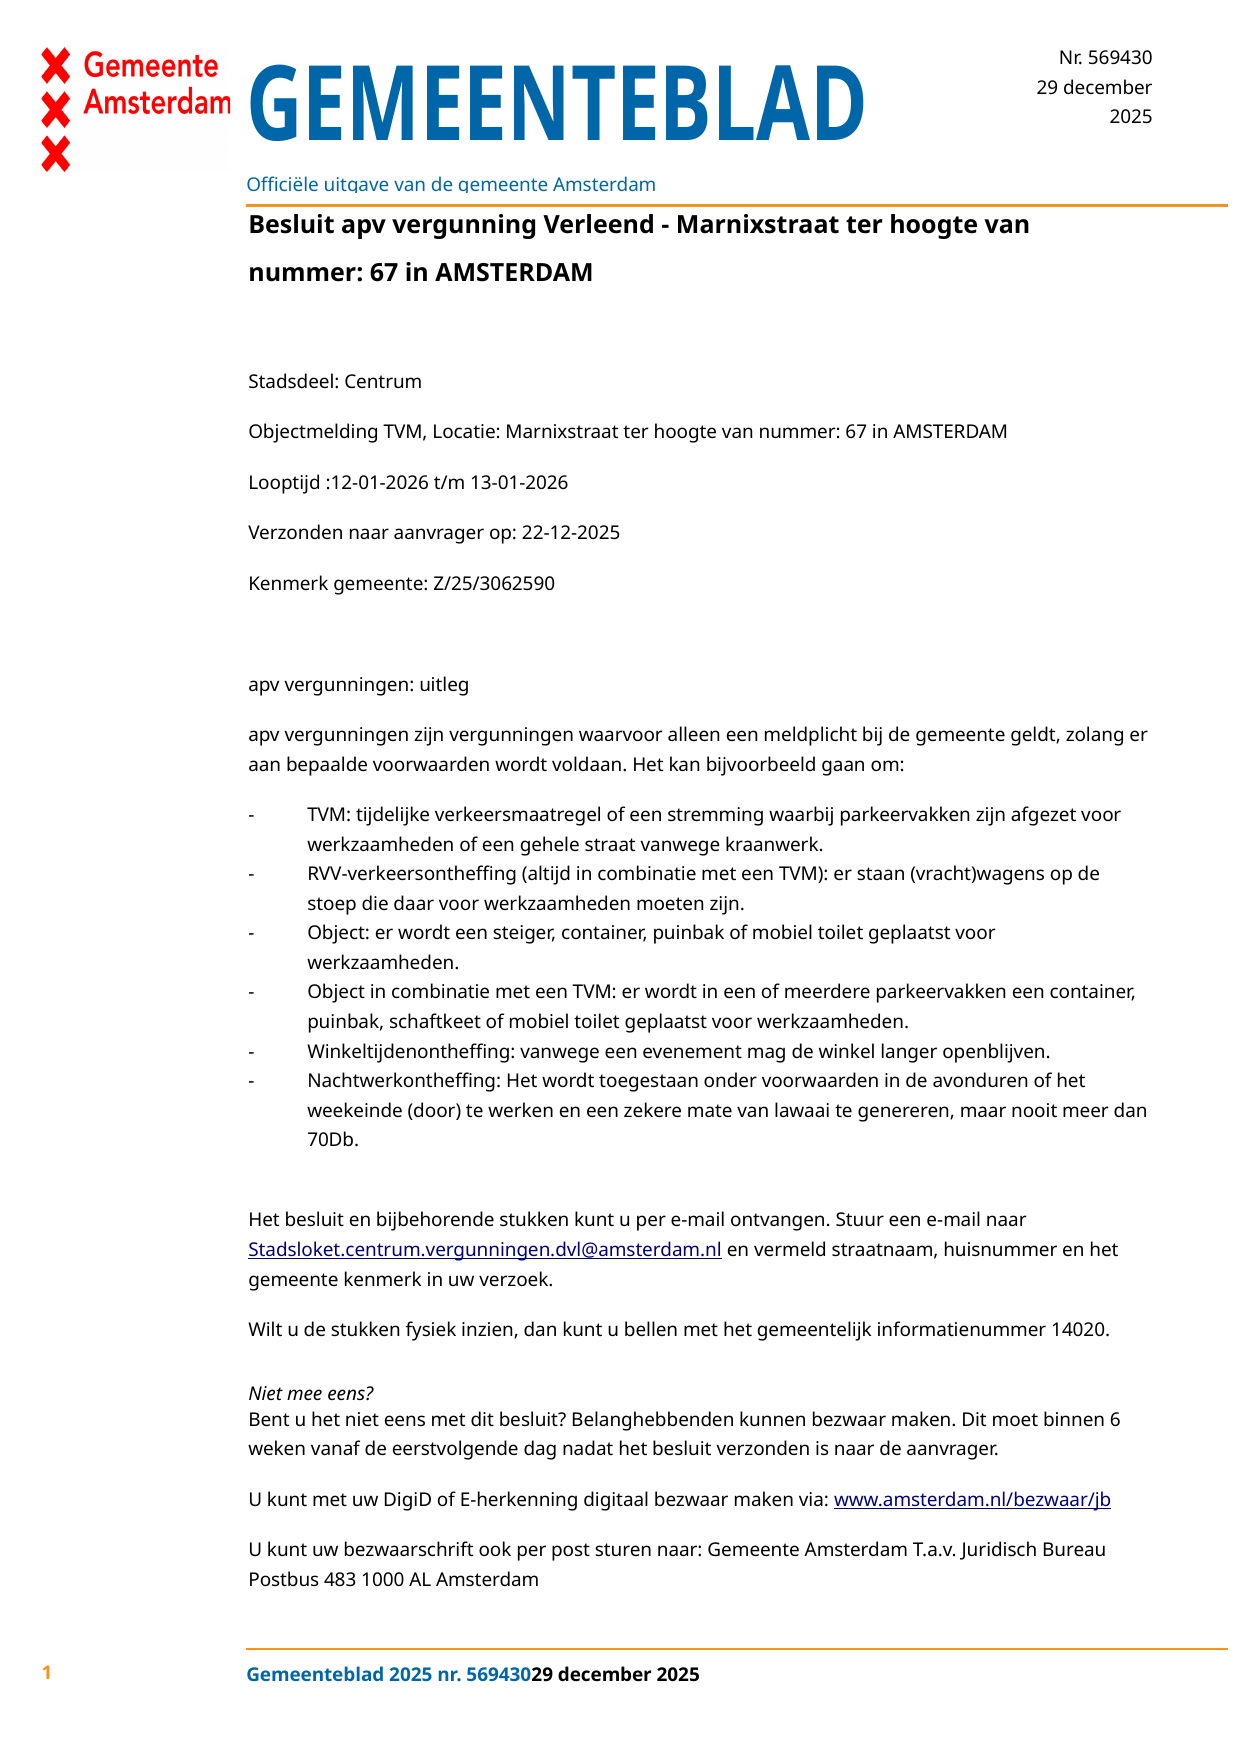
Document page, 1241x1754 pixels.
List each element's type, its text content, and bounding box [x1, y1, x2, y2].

text Bent u het niet eens met dit besluit? Belanghebbenden kunnen bezwaar maken. Dit moet binnen 6 weken vanaf de eerstvolgende dag nadat het besluit verzonden is naar de aanvrager. [248, 1406, 1152, 1461]
list Winkeltijdenontheffing: vanwege een evenement mag de winkel langer openblijven. [248, 1038, 1152, 1064]
list RVV-verkeersontheffing (altijd in combinatie met een TVM): er staan (vracht)wagens op de stoep die daar voor werkzaamheden moeten zijn. [248, 860, 1152, 916]
text Besluit apv vergunning Verleend - Marnixstraat ter hoogte van nummer: 67 in AMSTERDAM [248, 207, 1152, 288]
text Verzonden naar aanvrager op: 22-12-2025 [248, 519, 1152, 545]
list Object in combinatie met een TVM: er wordt in een of meerdere parkeervakken een container, puinbak, schaftkeet of mobiel toilet geplaatst voor werkzaamheden. [248, 979, 1152, 1034]
text U kunt uw bezwaarschrift ook per post sturen naar: Gemeente Amsterdam T.a.v. Juridisch Bureau Postbus 483 1000 AL Amsterdam [248, 1536, 1152, 1592]
text apv vergunningen: uitleg [248, 671, 1152, 697]
text U kunt met uw DigiD of E-herkenning digitaal bezwaar maken via: www.amsterdam.nl/bezwaar/jb [248, 1486, 1152, 1512]
picture [41, 47, 231, 172]
list TVM: tijdelijke verkeersmaatregel of een stremming waarbij parkeervakken zijn afgezet voor werkzaamheden of een gehele straat vanwege kraanwerk. [248, 801, 1152, 857]
text Het besluit en bijbehorende stukken kunt u per e-mail ontvangen. Stuur een e-mail naar Stadsloket.centrum.vergunningen.dvl@amsterdam.nl en vermeld straatnaam, huisnummer en het gemeente kenmerk in uw verzoek. [248, 1207, 1152, 1292]
text Wilt u de stukken fysiek inzien, dan kunt u bellen met het gemeentelijk informatienummer 14020. [248, 1316, 1152, 1342]
text Looptijd :12-01-2026 t/m 13-01-2026 [248, 469, 1152, 495]
text Objectmelding TVM, Locatie: Marnixstraat ter hoogte van nummer: 67 in AMSTERDAM [248, 419, 1152, 444]
text apv vergunningen zijn vergunningen waarvoor alleen een meldplicht bij de gemeente geldt, zolang er aan bepaalde voorwaarden wordt voldaan. Het kan bijvoorbeeld gaan om: [248, 721, 1152, 777]
list Object: er wordt een steiger, container, puinbak of mobiel toilet geplaatst voor werkzaamheden. [248, 919, 1152, 975]
text Stadsdeel: Centrum [248, 368, 1152, 394]
text Niet mee eens? [248, 1380, 1152, 1406]
text Kenmerk gemeente: Z/25/3062590 [248, 570, 1152, 596]
list Nachtwerkontheffing: Het wordt toegestaan onder voorwaarden in de avonduren of het weekeinde (door) te werken en een zekere mate van lawaai te genereren, maar nooit meer dan 70Db. [248, 1067, 1152, 1152]
